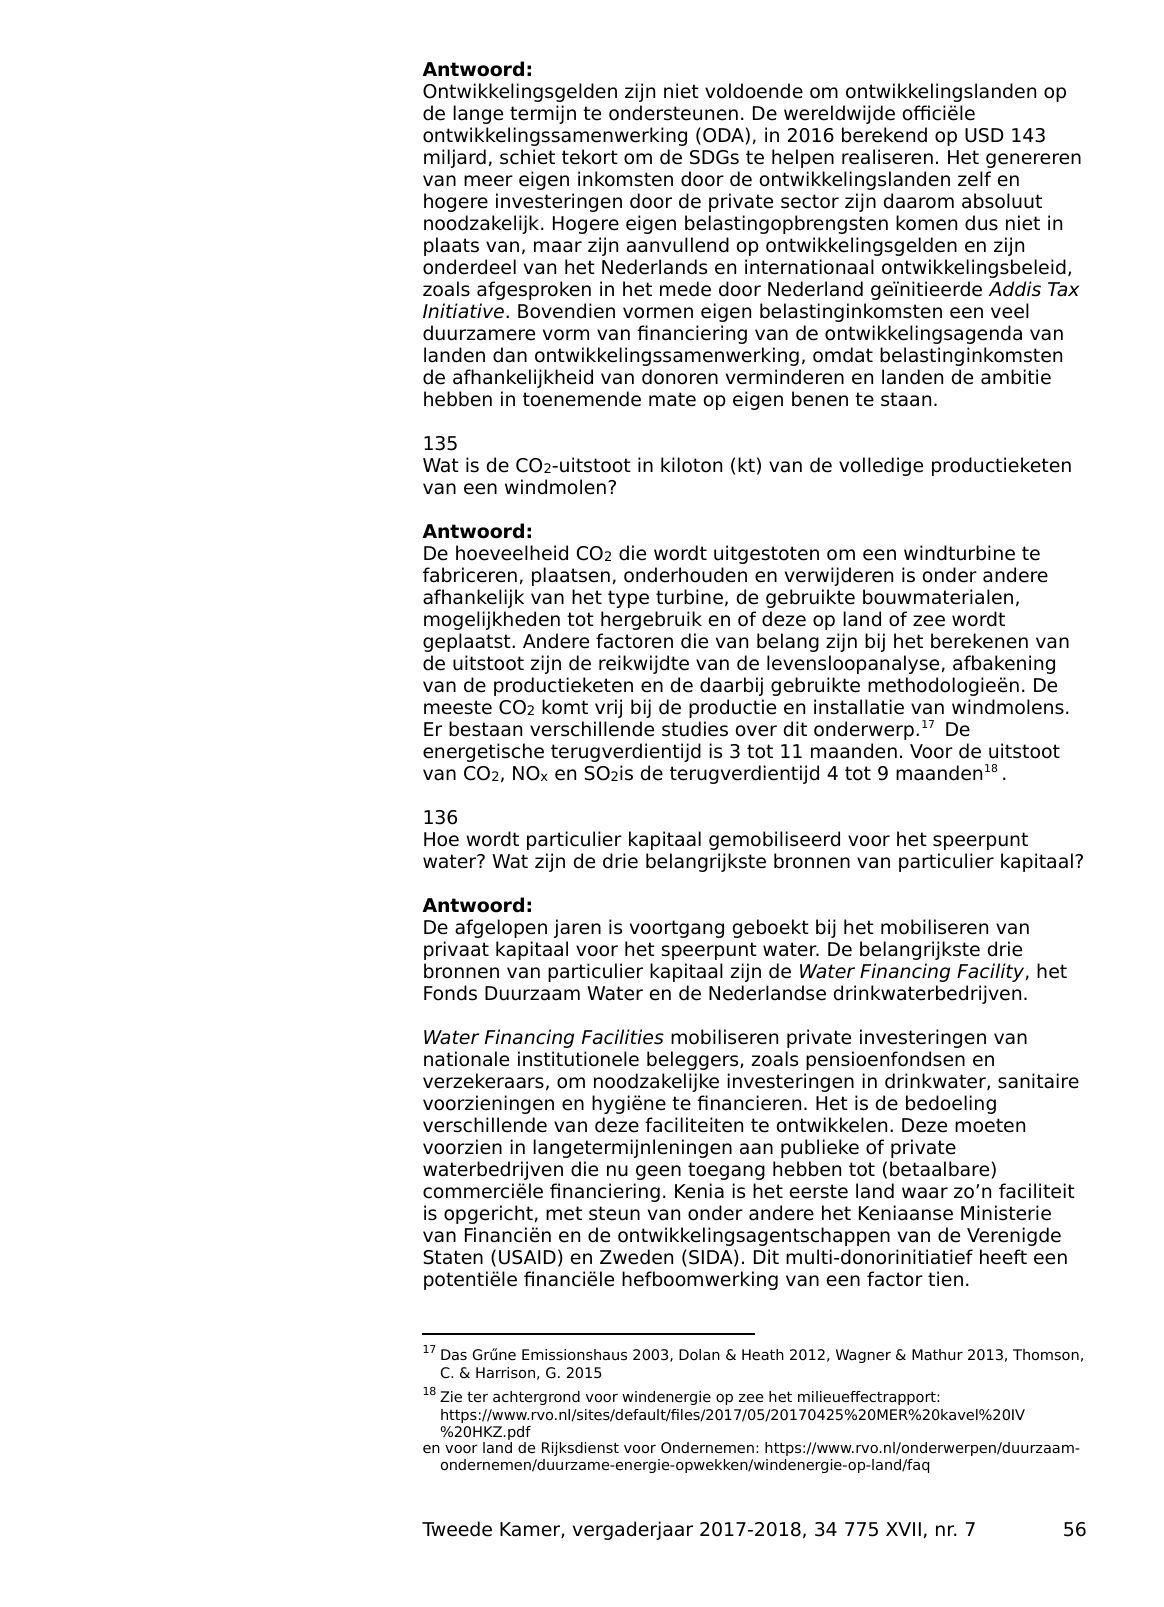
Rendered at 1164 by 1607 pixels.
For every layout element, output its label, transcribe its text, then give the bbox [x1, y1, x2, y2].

text Antwoord: [422, 895, 1087, 917]
text en voor land de Rijksdienst voor Ondernemen: https://www.rvo.nl/onderwerpen/duurzaam-ondernemen/duurzame-energie-opwekken/windenergie-op-land/faq [422, 1441, 1087, 1474]
text 135 [422, 433, 1087, 455]
text De afgelopen jaren is voortgang geboekt bij het mobiliseren van privaat kapitaal voor het speerpunt water. De belangrijkste drie bronnen van particulier kapitaal zijn de Water Financing Facility, het Fonds Duurzaam Water en de Nederlandse drinkwaterbedrijven. [422, 917, 1087, 1005]
text Hoe wordt particulier kapitaal gemobiliseerd voor het speerpunt water? Wat zijn de drie belangrijkste bronnen van particulier kapitaal? [422, 829, 1087, 873]
text Das Grűne Emissionshaus 2003, Dolan & Heath 2012, Wagner & Mathur 2013, Thomson, C. & Harrison, G. 2015 [422, 1343, 1087, 1382]
text Ontwikkelingsgelden zijn niet voldoende om ontwikkelingslanden op de lange termijn te ondersteunen. De wereldwijde officiële ontwikkelingssamenwerking (ODA), in 2016 berekend op USD 143 miljard, schiet tekort om de SDGs te helpen realiseren. Het genereren van meer eigen inkomsten door de ontwikkelingslanden zelf en hogere investeringen door de private sector zijn daarom absoluut noodzakelijk. Hogere eigen belastingopbrengsten komen dus niet in plaats van, maar zijn aanvullend op ontwikkelingsgelden en zijn onderdeel van het Nederlands en internationaal ontwikkelingsbeleid, zoals afgesproken in het mede door Nederland geïnitieerde Addis Tax Initiative. Bovendien vormen eigen belastinginkomsten een veel duurzamere vorm van financiering van de ontwikkelingsagenda van landen dan ontwikkelingssamenwerking, omdat belastinginkomsten de afhankelijkheid van donoren verminderen en landen de ambitie hebben in toenemende mate op eigen benen te staan. [422, 81, 1087, 411]
text Antwoord: [422, 59, 1087, 81]
text Water Financing Facilities mobiliseren private investeringen van nationale institutionele beleggers, zoals pensioenfondsen en verzekeraars, om noodzakelijke investeringen in drinkwater, sanitaire voorzieningen en hygiëne te financieren. Het is de bedoeling verschillende van deze faciliteiten te ontwikkelen. Deze moeten voorzien in langetermijnleningen aan publieke of private waterbedrijven die nu geen toegang hebben tot (betaalbare) commerciële financiering. Kenia is het eerste land waar zo’n faciliteit is opgericht, met steun van onder andere het Keniaanse Ministerie van Financiën en de ontwikkelingsagentschappen van de Verenigde Staten (USAID) en Zweden (SIDA). Dit multi-donorinitiatief heeft een potentiële financiële hefboomwerking van een factor tien. [422, 1027, 1087, 1291]
text Wat is de CO2-uitstoot in kiloton (kt) van de volledige productieketen van een windmolen? [422, 455, 1087, 499]
text De hoeveelheid CO2 die wordt uitgestoten om een windturbine te fabriceren, plaatsen, onderhouden en verwijderen is onder andere afhankelijk van het type turbine, de gebruikte bouwmaterialen, mogelijkheden tot hergebruik en of deze op land of zee wordt geplaatst. Andere factoren die van belang zijn bij het berekenen van de uitstoot zijn de reikwijdte van de levensloopanalyse, afbakening van de productieketen en de daarbij gebruikte methodologieën. De meeste CO2 komt vrij bij de productie en installatie van windmolens. Er bestaan verschillende studies over dit onderwerp. De energetische terugverdientijd is 3 tot 11 maanden. Voor de uitstoot van CO2, NOx en SO2is de terugverdientijd 4 tot 9 maanden. [422, 543, 1087, 785]
text Antwoord: [422, 521, 1087, 543]
text 136 [422, 807, 1087, 829]
text Zie ter achtergrond voor windenergie op zee het milieueffectrapport: https://www.rvo.nl/sites/default/files/2017/05/20170425%20MER%20kavel%20IV%20HKZ.pdf [422, 1385, 1087, 1441]
